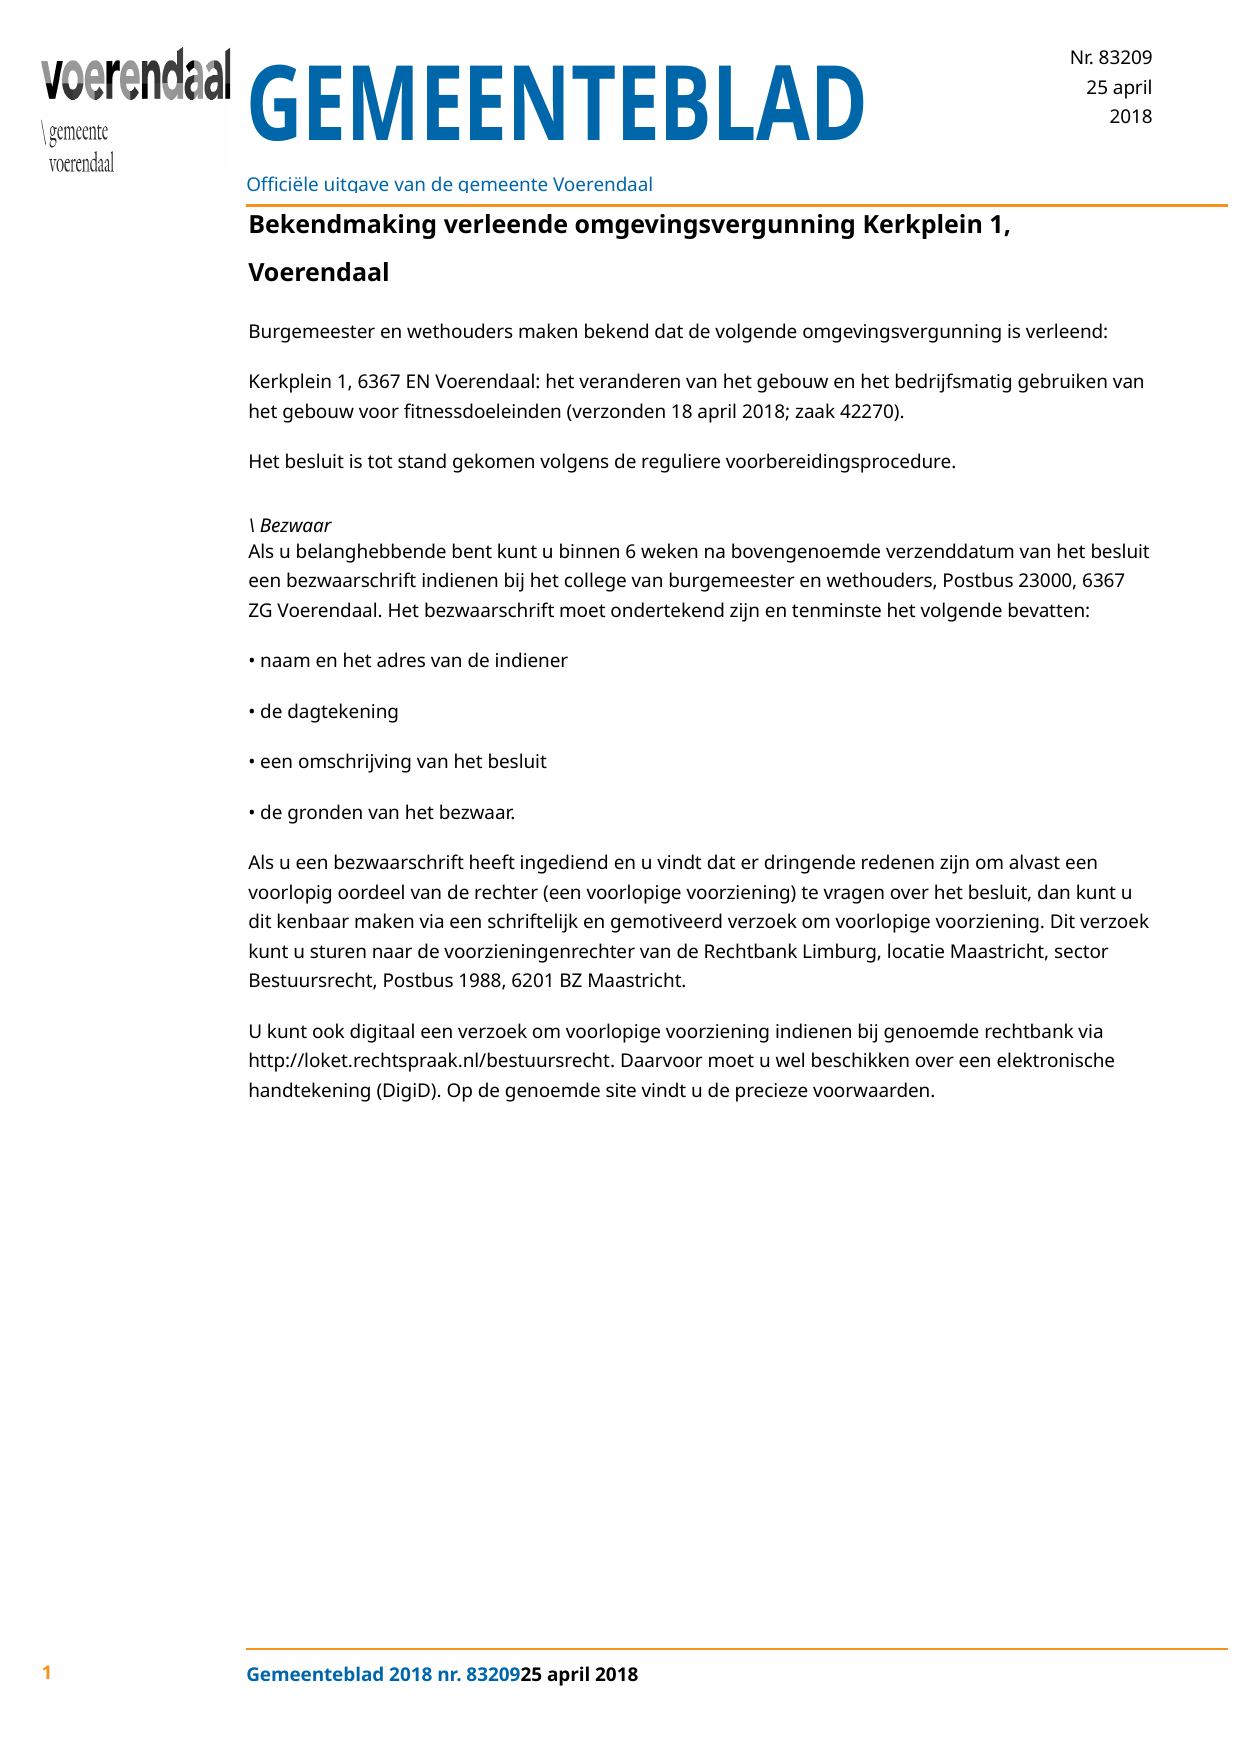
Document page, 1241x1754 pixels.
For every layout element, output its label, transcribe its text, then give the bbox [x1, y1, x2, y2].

text Het besluit is tot stand gekomen volgens de reguliere voorbereidingsprocedure. [248, 448, 1152, 474]
text \ Bezwaar [248, 512, 1152, 538]
text Kerkplein 1, 6367 EN Voerendaal: het veranderen van het gebouw en het bedrijfsmatig gebruiken van het gebouw voor fitnessdoeleinden (verzonden 18 april 2018; zaak 42270). [248, 368, 1152, 424]
text • de gronden van het bezwaar. [248, 799, 1152, 824]
text Als u belanghebbende bent kunt u binnen 6 weken na bovengenoemde verzenddatum van het besluit een bezwaarschrift indienen bij het college van burgemeester en wethouders, Postbus 23000, 6367 ZG Voerendaal. Het bezwaarschrift moet ondertekend zijn en tenminste het volgende bevatten: [248, 538, 1152, 623]
text Als u een bezwaarschrift heeft ingediend en u vindt dat er dringende redenen zijn om alvast een voorlopig oordeel van de rechter (een voorlopige voorziening) te vragen over het besluit, dan kunt u dit kenbaar maken via een schriftelijk en gemotiveerd verzoek om voorlopige voorziening. Dit verzoek kunt u sturen naar de voorzieningenrechter van de Rechtbank Limburg, locatie Maastricht, sector Bestuursrecht, Postbus 1988, 6201 BZ Maastricht. [248, 849, 1152, 993]
picture [41, 47, 231, 172]
text Bekendmaking verleende omgevingsvergunning Kerkplein 1, Voerendaal [248, 207, 1152, 288]
text Burgemeester en wethouders maken bekend dat de volgende omgevingsvergunning is verleend: [248, 318, 1152, 344]
text U kunt ook digitaal een verzoek om voorlopige voorziening indienen bij genoemde rechtbank via http://loket.rechtspraak.nl/bestuursrecht. Daarvoor moet u wel beschikken over een elektronische handtekening (DigiD). Op de genoemde site vindt u de precieze voorwaarden. [248, 1018, 1152, 1103]
text • de dagtekening [248, 698, 1152, 724]
text • een omschrijving van het besluit [248, 748, 1152, 774]
text • naam en het adres van de indiener [248, 648, 1152, 673]
